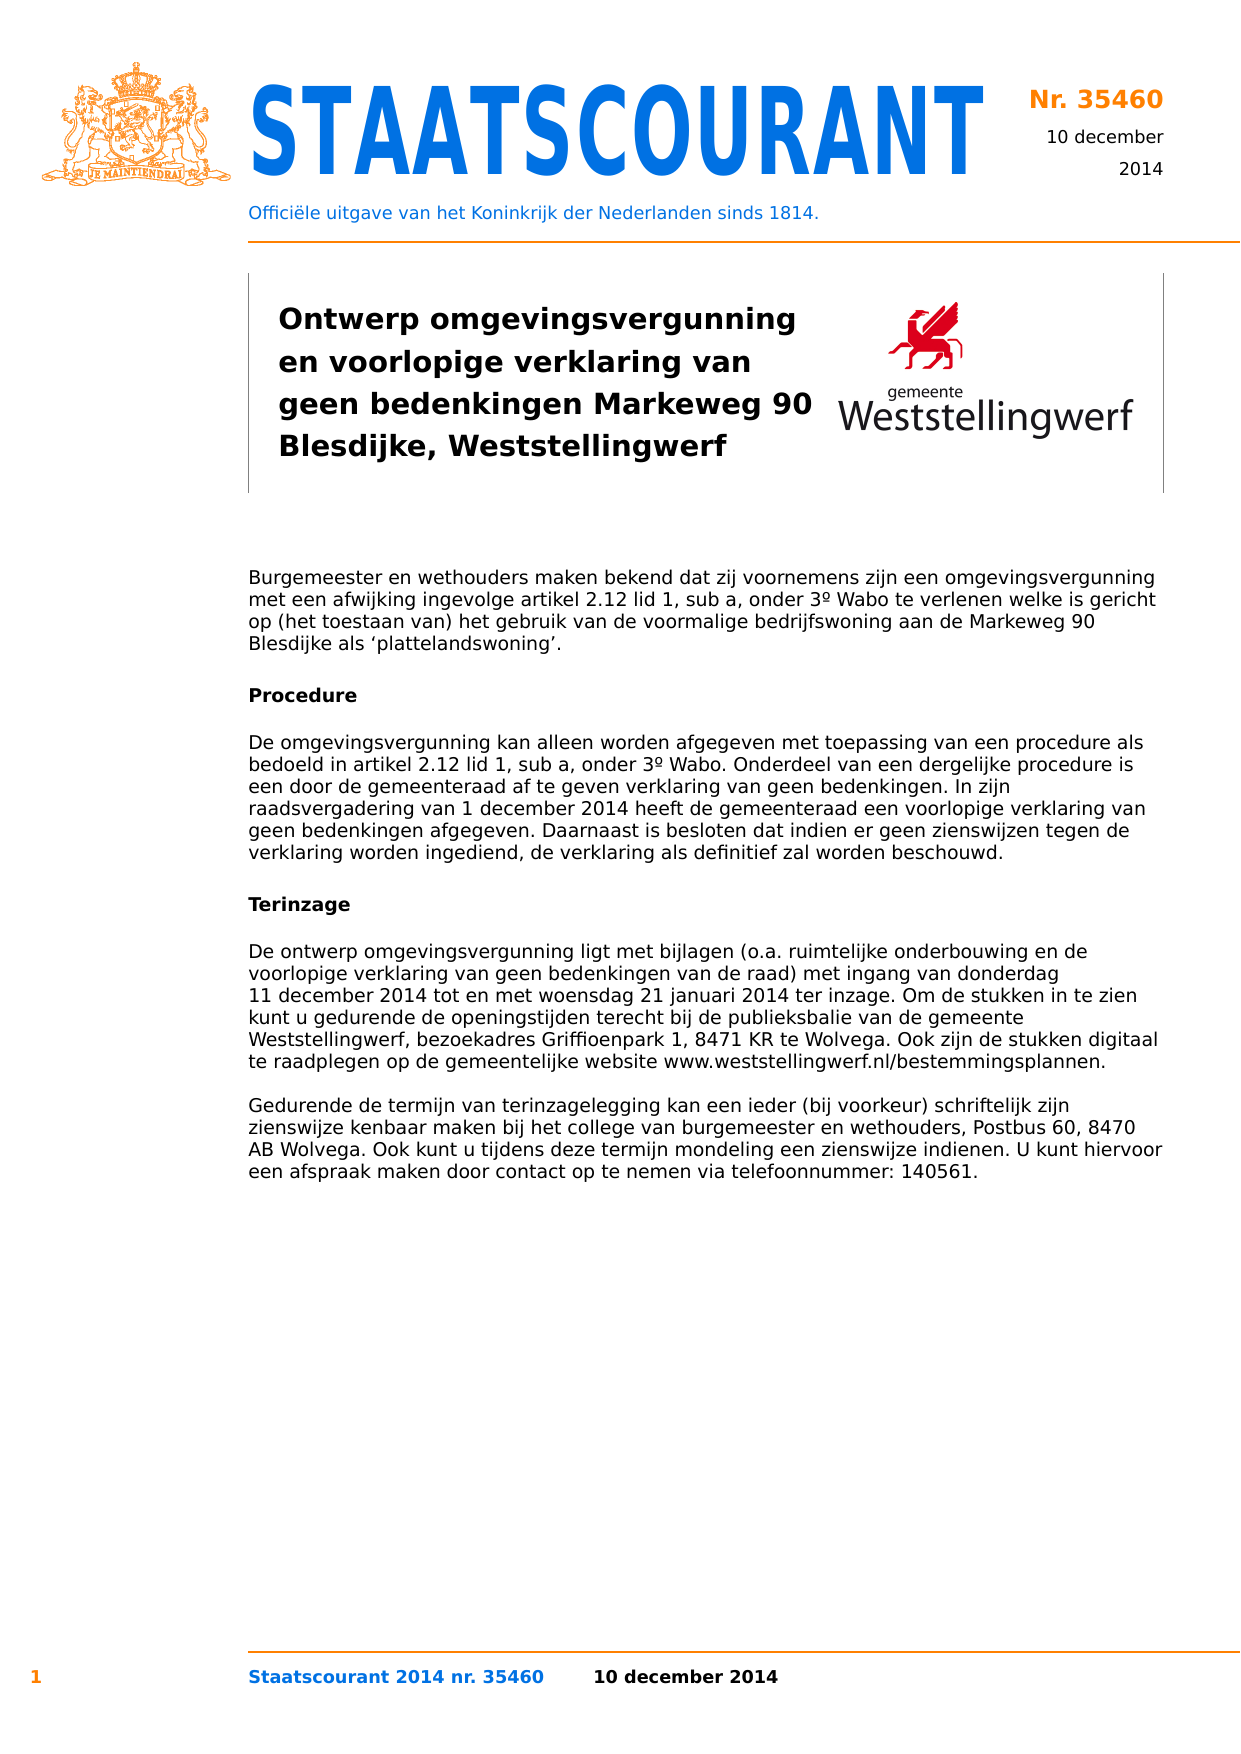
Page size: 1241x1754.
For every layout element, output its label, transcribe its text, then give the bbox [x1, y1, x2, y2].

subtitle Procedure [248, 685, 1163, 707]
table_header STAATSCOURANT [248, 62, 998, 203]
picture [41, 62, 231, 186]
text De omgevingsvergunning kan alleen worden afgegeven met toepassing van een procedure als bedoeld in artikel 2.12 lid 1, sub a, onder 3º Wabo. Onderdeel van een dergelijke procedure is een door de gemeenteraad af te geven verklaring van geen bedenkingen. In zijn raadsvergadering van 1 december 2014 heeft de gemeenteraad een voorlopige verklaring van geen bedenkingen afgegeven. Daarnaast is besloten dat indien er geen zienswijzen tegen de verklaring worden ingediend, de verklaring als definitief zal worden beschouwd. [248, 732, 1163, 864]
table_header [25, 62, 248, 241]
table_cell 2014 [998, 153, 1240, 203]
subtitle Terinzage [248, 894, 1163, 916]
table_cell 10 december [998, 121, 1240, 153]
table_header Nr. 35460 [998, 62, 1240, 121]
text Burgemeester en wethouders maken bekend dat zij voornemens zijn een omgevingsvergunning met een afwijking ingevolge artikel 2.12 lid 1, sub a, onder 3º Wabo te verlenen welke is gericht op (het toestaan van) het gebruik van de voormalige bedrijfswoning aan de Markeweg 90 Blesdijke als ‘plattelandswoning’. [248, 567, 1163, 655]
text Gedurende de termijn van terinzagelegging kan een ieder (bij voorkeur) schriftelijk zijn zienswijze kenbaar maken bij het college van burgemeester en wethouders, Postbus 60, 8470 AB Wolvega. Ook kunt u tijdens deze termijn mondeling een zienswijze indienen. U kunt hiervoor een afspraak maken door contact op te nemen via telefoonnummer: 140561. [248, 1094, 1163, 1182]
table_cell Officiële uitgave van het Koninkrijk der Nederlanden sinds 1814. [248, 203, 1240, 241]
picture [838, 302, 1134, 439]
subtitle Ontwerp omgevingsvergunning en voorlopige verklaring van geen bedenkingen Markeweg 90 Blesdijke, Weststellingwerf [249, 273, 1163, 493]
text De ontwerp omgevingsvergunning ligt met bijlagen (o.a. ruimtelijke onderbouwing en de voorlopige verklaring van geen bedenkingen van de raad) met ingang van donderdag 11 december 2014 tot en met woensdag 21 januari 2014 ter inzage. Om de stukken in te zien kunt u gedurende de openingstijden terecht bij de publieksbalie van de gemeente Weststellingwerf, bezoekadres Griffioenpark 1, 8471 KR te Wolvega. Ook zijn de stukken digitaal te raadplegen op de gemeentelijke website www.weststellingwerf.nl/bestemmingsplannen. [248, 941, 1163, 1073]
